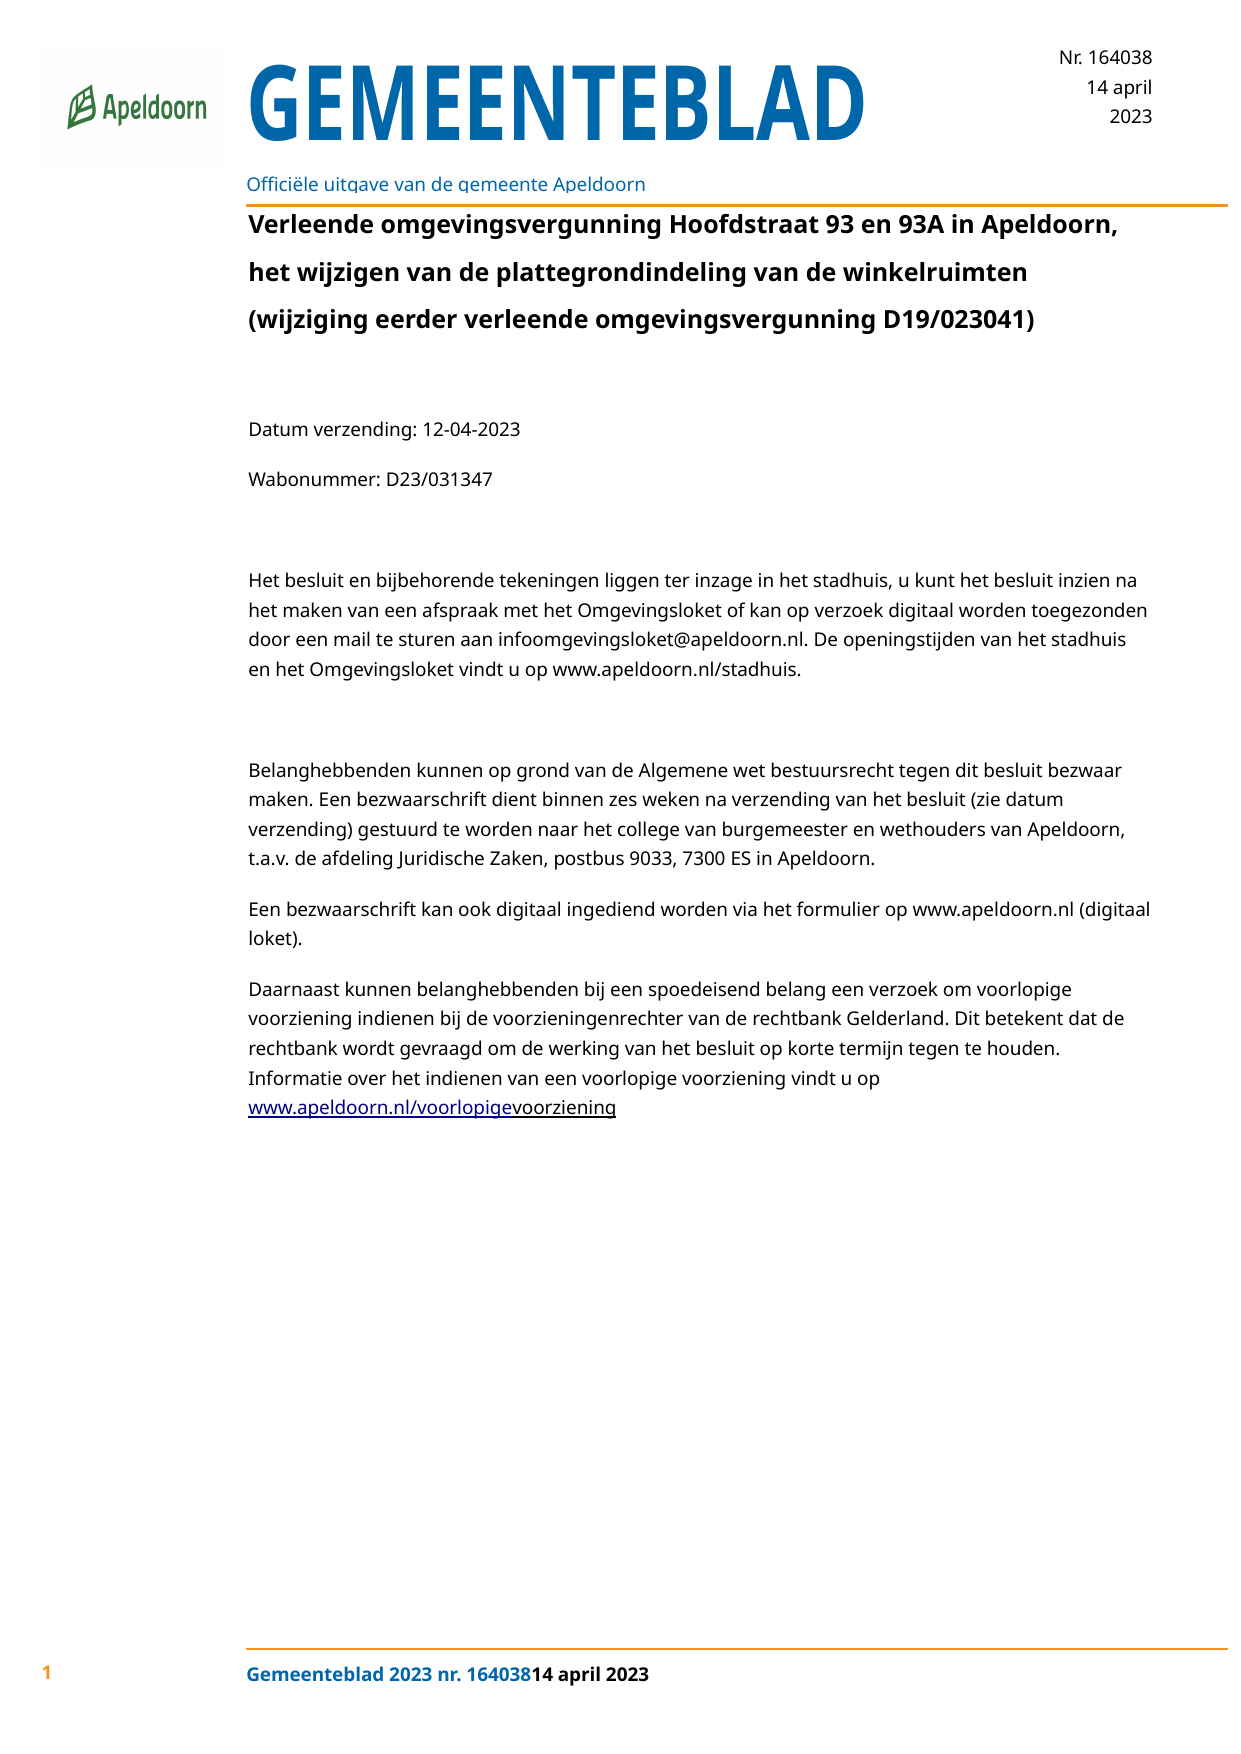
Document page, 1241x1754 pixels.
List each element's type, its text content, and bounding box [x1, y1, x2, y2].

text Belanghebbenden kunnen op grond van de Algemene wet bestuursrecht tegen dit besluit bezwaar maken. Een bezwaarschrift dient binnen zes weken na verzending van het besluit (zie datum verzending) gestuurd te worden naar het college van burgemeester en wethouders van Apeldoorn, t.a.v. de afdeling Juridische Zaken, postbus 9033, 7300 ES in Apeldoorn. [248, 757, 1152, 871]
picture [41, 47, 231, 172]
text Datum verzending: 12-04-2023 [248, 416, 1152, 442]
text Verleende omgevingsvergunning Hoofdstraat 93 en 93A in Apeldoorn, het wijzigen van de plattegrondindeling van de winkelruimten (wijziging eerder verleende omgevingsvergunning D19/023041) [248, 207, 1152, 336]
text Wabonummer: D23/031347 [248, 466, 1152, 492]
text Een bezwaarschrift kan ook digitaal ingediend worden via het formulier op www.apeldoorn.nl (digitaal loket). [248, 896, 1152, 951]
text Het besluit en bijbehorende tekeningen liggen ter inzage in het stadhuis, u kunt het besluit inzien na het maken van een afspraak met het Omgevingsloket of kan op verzoek digitaal worden toegezonden door een mail te sturen aan infoomgevingsloket@apeldoorn.nl. De openingstijden van het stadhuis en het Omgevingsloket vindt u op www.apeldoorn.nl/stadhuis. [248, 567, 1152, 682]
text Daarnaast kunnen belanghebbenden bij een spoedeisend belang een verzoek om voorlopige voorziening indienen bij de voorzieningenrechter van de rechtbank Gelderland. Dit betekent dat de rechtbank wordt gevraagd om de werking van het besluit op korte termijn tegen te houden. Informatie over het indienen van een voorlopige voorziening vindt u op www.apeldoorn.nl/voorlopigevoorziening [248, 976, 1152, 1120]
